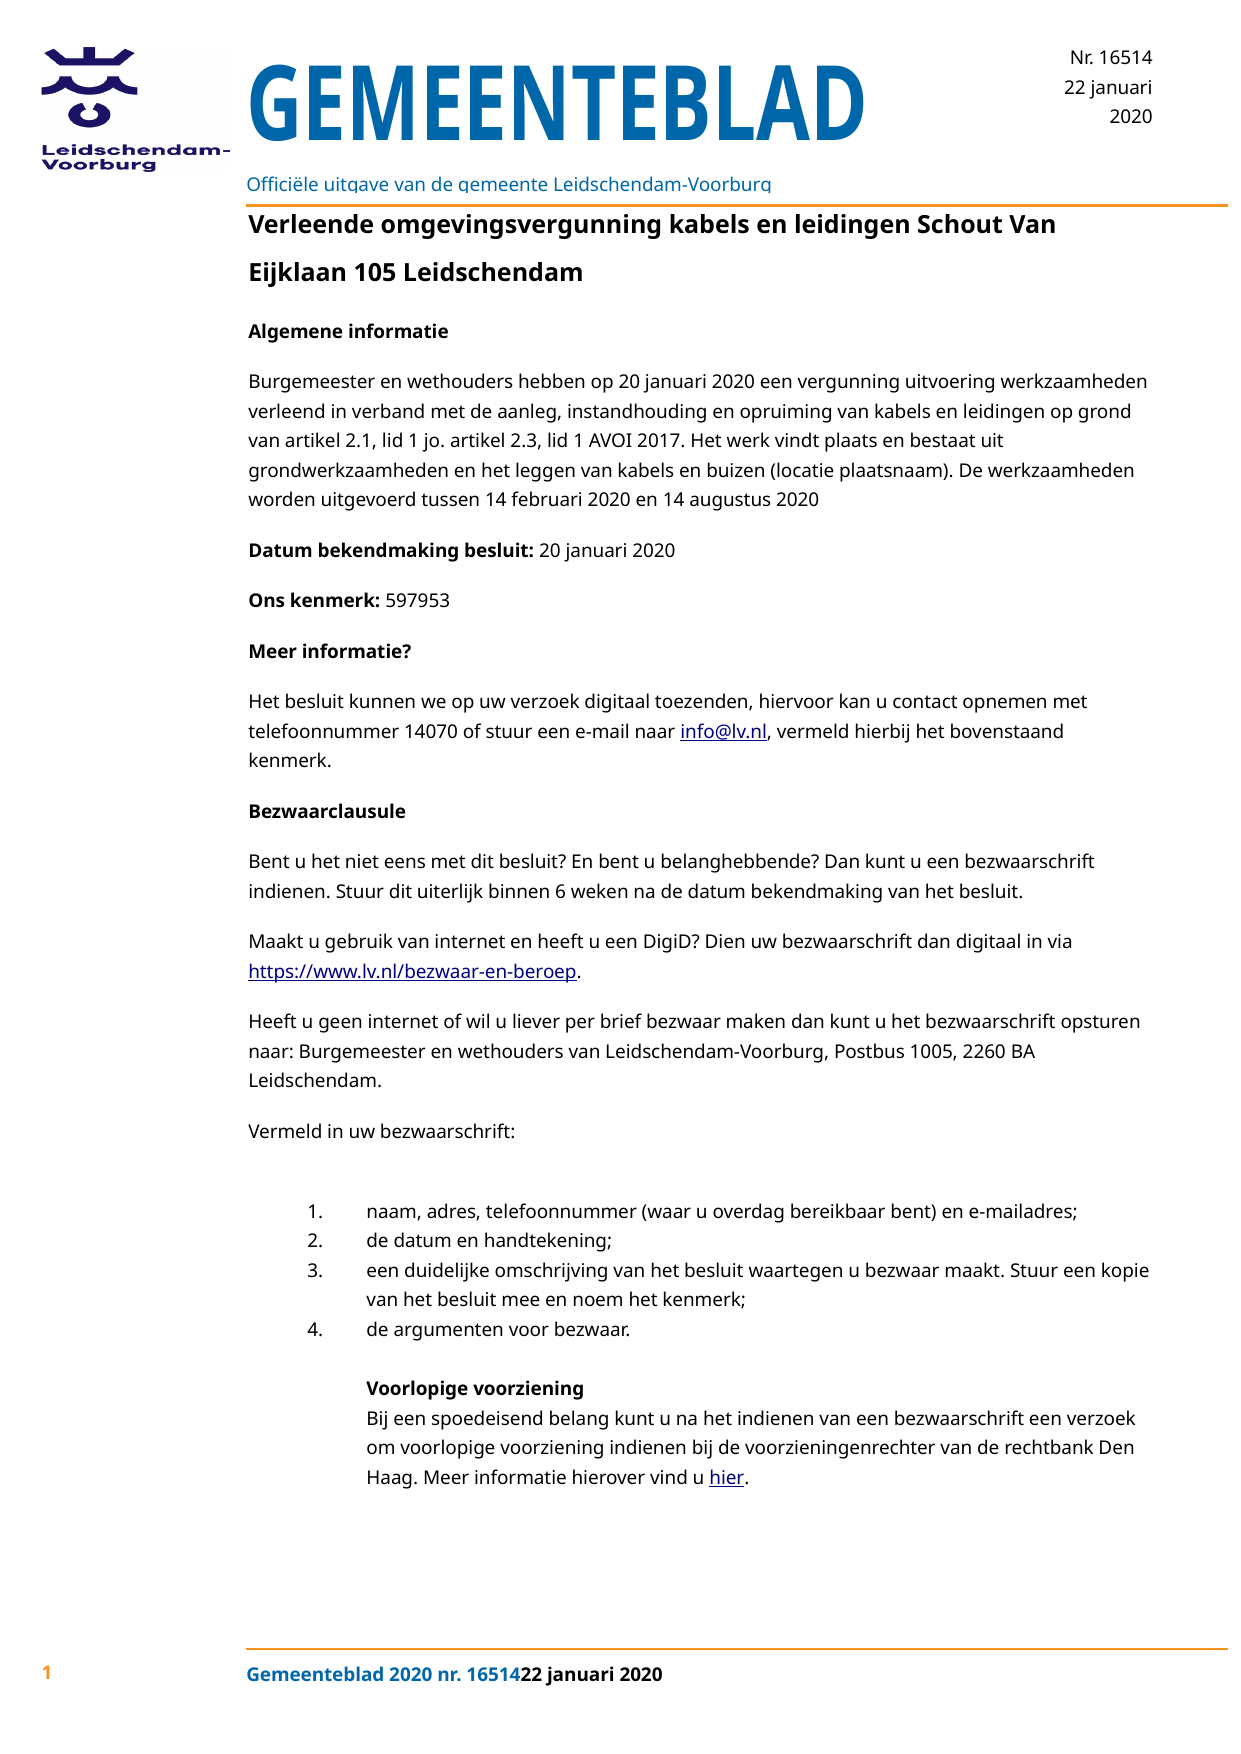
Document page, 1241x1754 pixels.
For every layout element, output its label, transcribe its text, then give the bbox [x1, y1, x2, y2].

text Heeft u geen internet of wil u liever per brief bezwaar maken dan kunt u het bezwaarschrift opsturen naar: Burgemeester en wethouders van Leidschendam-Voorburg, Postbus 1005, 2260 BA Leidschendam. [248, 1008, 1152, 1093]
text Datum bekendmaking besluit: 20 januari 2020 [248, 537, 1152, 563]
text Bezwaarclausule [248, 798, 1152, 824]
list Bij een spoedeisend belang kunt u na het indienen van een bezwaarschrift een verzoek om voorlopige voorziening indienen bij de voorzieningenrechter van de rechtbank Den Haag. Meer informatie hierover vind u hier. [307, 1405, 1152, 1490]
list een duidelijke omschrijving van het besluit waartegen u bezwaar maakt. Stuur een kopie van het besluit mee en noem het kenmerk; [307, 1257, 1152, 1312]
list naam, adres, telefoonnummer (waar u overdag bereikbaar bent) en e-mailadres; [307, 1198, 1152, 1224]
list de argumenten voor bezwaar. [307, 1316, 1152, 1342]
text Verleende omgevingsvergunning kabels en leidingen Schout Van Eijklaan 105 Leidschendam [248, 207, 1152, 288]
text Burgemeester en wethouders hebben op 20 januari 2020 een vergunning uitvoering werkzaamheden verleend in verband met de aanleg, instandhouding en opruiming van kabels en leidingen op grond van artikel 2.1, lid 1 jo. artikel 2.3, lid 1 AVOI 2017. Het werk vindt plaats en bestaat uit grondwerkzaamheden en het leggen van kabels en buizen (locatie plaatsnaam). De werkzaamheden worden uitgevoerd tussen 14 februari 2020 en 14 augustus 2020 [248, 368, 1152, 512]
text Maakt u gebruik van internet en heeft u een DigiD? Dien uw bezwaarschrift dan digitaal in via https://www.lv.nl/bezwaar-en-beroep. [248, 928, 1152, 984]
text Het besluit kunnen we op uw verzoek digitaal toezenden, hiervoor kan u contact opnemen met telefoonnummer 14070 of stuur een e-mail naar info@lv.nl, vermeld hierbij het bovenstaand kenmerk. [248, 688, 1152, 773]
text Vermeld in uw bezwaarschrift: [248, 1118, 1152, 1144]
list de datum en handtekening; [307, 1227, 1152, 1253]
text Bent u het niet eens met dit besluit? En bent u belanghebbende? Dan kunt u een bezwaarschrift indienen. Stuur dit uiterlijk binnen 6 weken na de datum bekendmaking van het besluit. [248, 848, 1152, 904]
text Algemene informatie [248, 318, 1152, 344]
text Meer informatie? [248, 638, 1152, 664]
list Voorlopige voorziening [307, 1375, 1152, 1401]
text Ons kenmerk: 597953 [248, 587, 1152, 613]
picture [41, 47, 231, 172]
